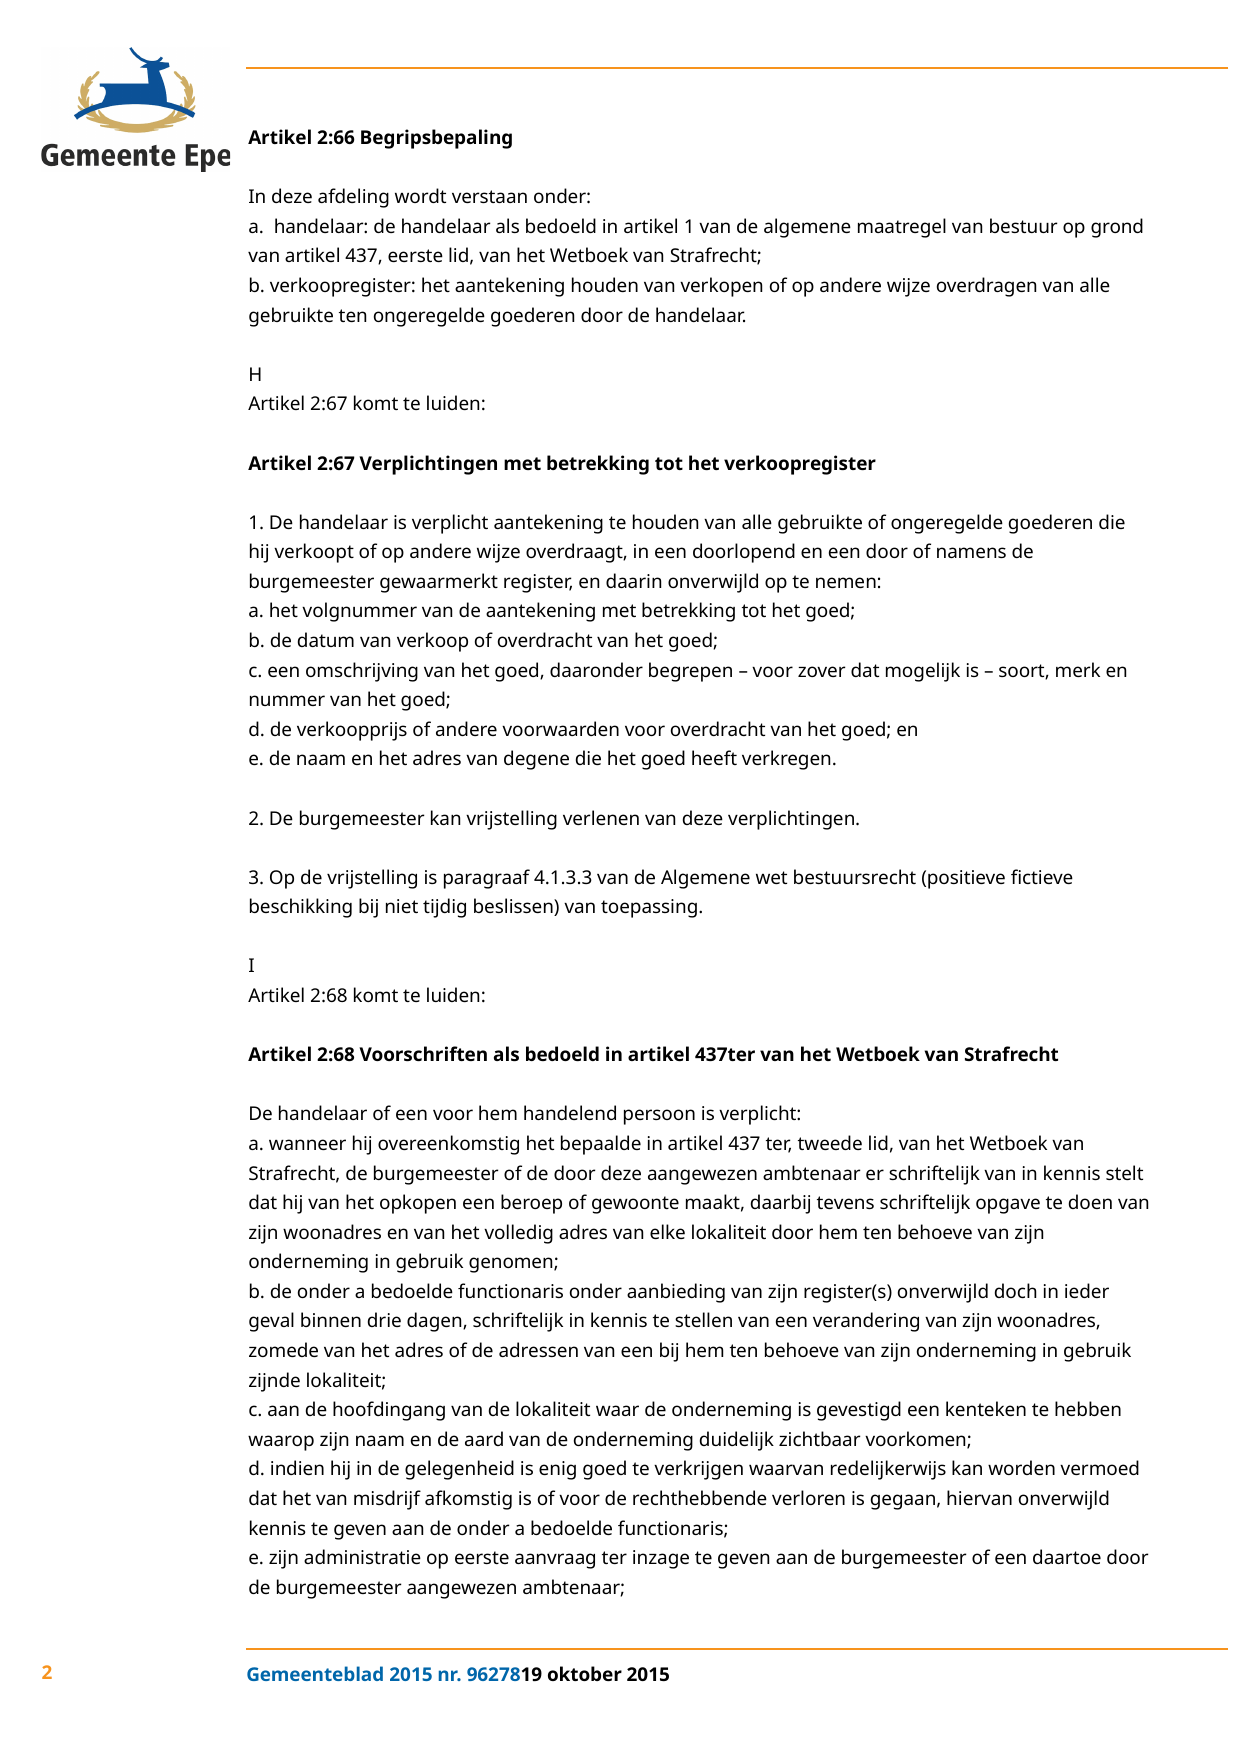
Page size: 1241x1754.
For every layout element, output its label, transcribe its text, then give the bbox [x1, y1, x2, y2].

text a. het volgnummer van de aantekening met betrekking tot het goed; [248, 598, 1152, 623]
text Artikel 2:67 komt te luiden: [248, 391, 1152, 416]
text In deze afdeling wordt verstaan onder: [248, 183, 1152, 209]
text 2. De burgemeester kan vrijstelling verlenen van deze verplichtingen. [248, 805, 1152, 831]
text I [248, 953, 1152, 978]
text Artikel 2:68 Voorschriften als bedoeld in artikel 437ter van het Wetboek van Strafrecht [248, 1041, 1152, 1067]
text Artikel 2:67 Verplichtingen met betrekking tot het verkoopregister [248, 450, 1152, 476]
text b. verkoopregister: het aantekening houden van verkopen of op andere wijze overdragen van alle gebruikte ten ongeregelde goederen door de handelaar. [248, 272, 1152, 328]
text d. indien hij in de gelegenheid is enig goed te verkrijgen waarvan redelijkerwijs kan worden vermoed dat het van misdrijf afkomstig is of voor de rechthebbende verloren is gegaan, hiervan onverwijld kennis te geven aan de onder a bedoelde functionaris; [248, 1456, 1152, 1541]
text Artikel 2:68 komt te luiden: [248, 982, 1152, 1008]
text c. aan de hoofdingang van de lokaliteit waar de onderneming is gevestigd een kenteken te hebben waarop zijn naam en de aard van de onderneming duidelijk zichtbaar voorkomen; [248, 1396, 1152, 1452]
text b. de onder a bedoelde functionaris onder aanbieding van zijn register(s) onverwijld doch in ieder geval binnen drie dagen, schriftelijk in kennis te stellen van een verandering van zijn woonadres, zomede van het adres of de adressen van een bij hem ten behoeve van zijn onderneming in gebruik zijnde lokaliteit; [248, 1278, 1152, 1393]
text H [248, 361, 1152, 387]
text 1. De handelaar is verplicht aantekening te houden van alle gebruikte of ongeregelde goederen die hij verkoopt of op andere wijze overdraagt, in een doorlopend en een door of namens de burgemeester gewaarmerkt register, en daarin onverwijld op te nemen: [248, 509, 1152, 594]
text Artikel 2:66 Begripsbepaling [248, 124, 1152, 150]
picture [41, 47, 231, 172]
text 3. Op de vrijstelling is paragraaf 4.1.3.3 van de Algemene wet bestuursrecht (positieve fictieve beschikking bij niet tijdig beslissen) van toepassing. [248, 864, 1152, 919]
text c. een omschrijving van het goed, daaronder begrepen – voor zover dat mogelijk is – soort, merk en nummer van het goed; [248, 657, 1152, 712]
text De handelaar of een voor hem handelend persoon is verplicht: [248, 1101, 1152, 1126]
text e. zijn administratie op eerste aanvraag ter inzage te geven aan de burgemeester of een daartoe door de burgemeester aangewezen ambtenaar; [248, 1544, 1152, 1600]
text a. wanneer hij overeenkomstig het bepaalde in artikel 437 ter, tweede lid, van het Wetboek van Strafrecht, de burgemeester of de door deze aangewezen ambtenaar er schriftelijk van in kennis stelt dat hij van het opkopen een beroep of gewoonte maakt, daarbij tevens schriftelijk opgave te doen van zijn woonadres en van het volledig adres van elke lokaliteit door hem ten behoeve van zijn onderneming in gebruik genomen; [248, 1130, 1152, 1274]
text a. handelaar: de handelaar als bedoeld in artikel 1 van de algemene maatregel van bestuur op grond van artikel 437, eerste lid, van het Wetboek van Strafrecht; [248, 213, 1152, 268]
text b. de datum van verkoop of overdracht van het goed; [248, 627, 1152, 653]
text e. de naam en het adres van degene die het goed heeft verkregen. [248, 746, 1152, 771]
text d. de verkoopprijs of andere voorwaarden voor overdracht van het goed; en [248, 716, 1152, 742]
